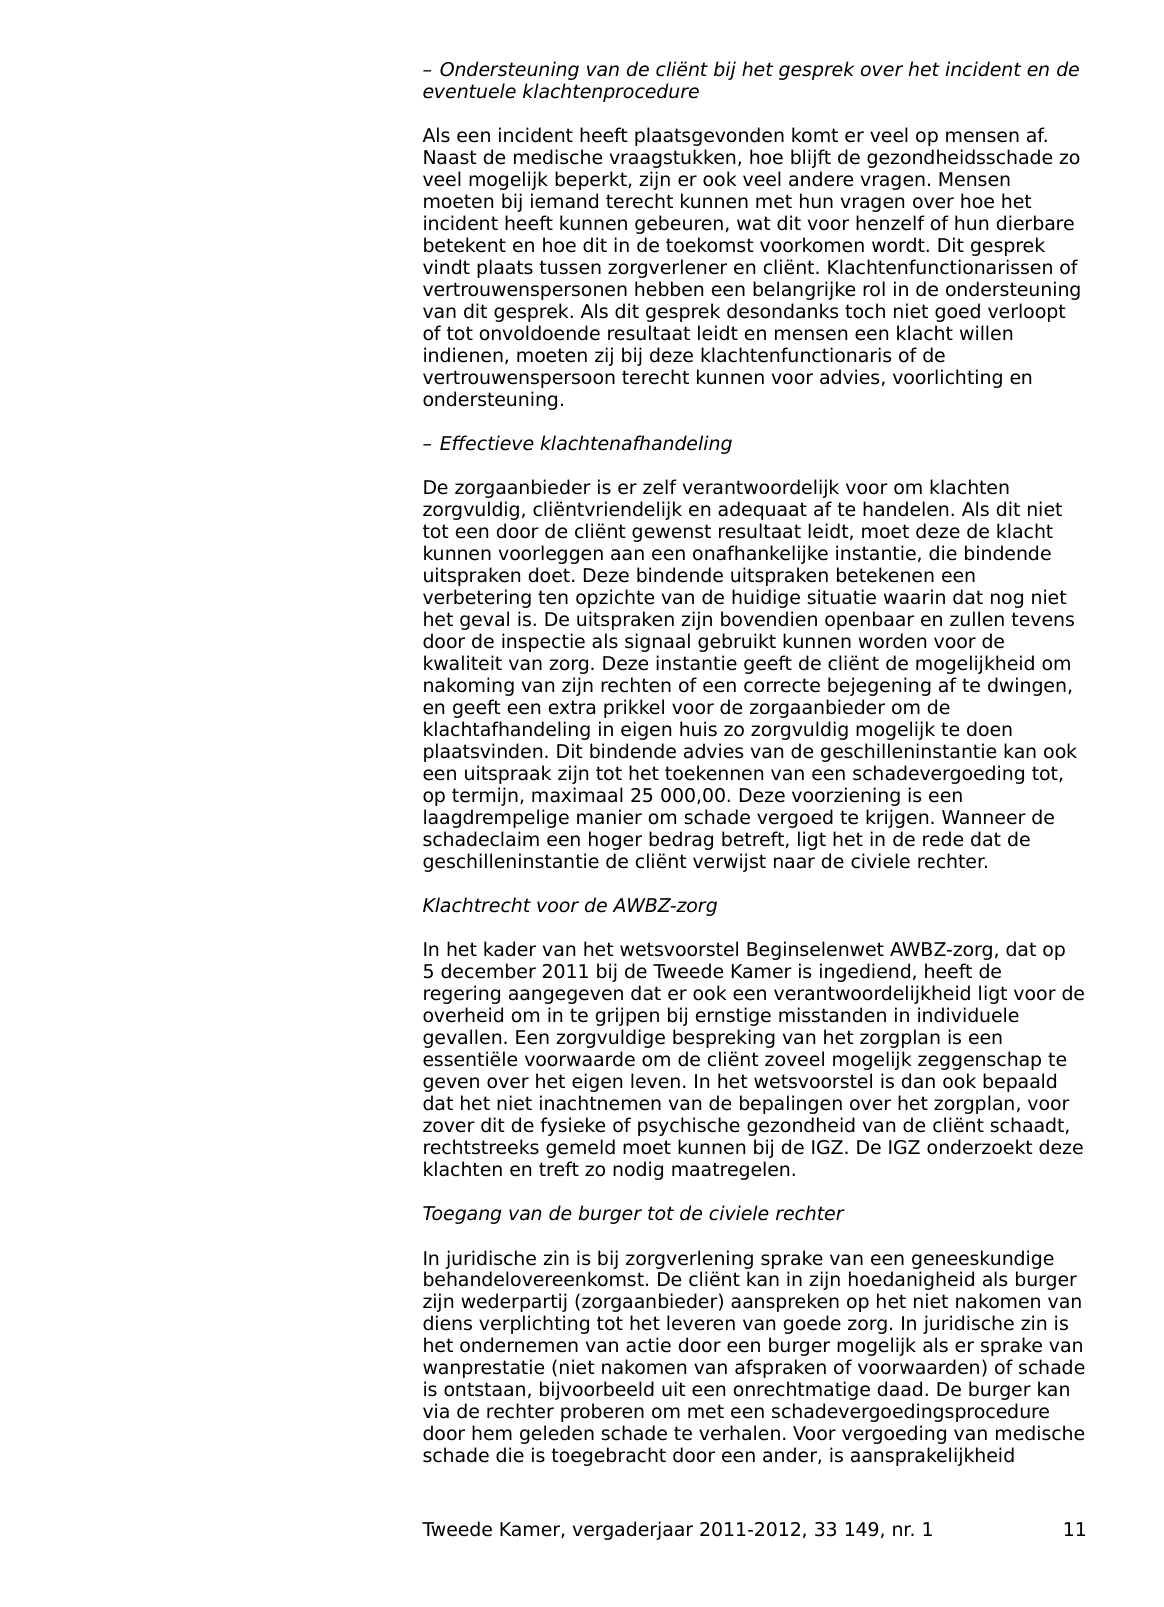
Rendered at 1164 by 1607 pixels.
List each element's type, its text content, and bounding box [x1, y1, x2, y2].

subtitle Klachtrecht voor de AWBZ-zorg [422, 895, 1087, 917]
subtitle – Ondersteuning van de cliënt bij het gesprek over het incident en de eventuele klachtenprocedure [422, 59, 1087, 103]
text In het kader van het wetsvoorstel Beginselenwet AWBZ-zorg, dat op 5 december 2011 bij de Tweede Kamer is ingediend, heeft de regering aangegeven dat er ook een verantwoordelijkheid ligt voor de overheid om in te grijpen bij ernstige misstanden in individuele gevallen. Een zorgvuldige bespreking van het zorgplan is een essentiële voorwaarde om de cliënt zoveel mogelijk zeggenschap te geven over het eigen leven. In het wetsvoorstel is dan ook bepaald dat het niet inachtnemen van de bepalingen over het zorgplan, voor zover dit de fysieke of psychische gezondheid van de cliënt schaadt, rechtstreeks gemeld moet kunnen bij de IGZ. De IGZ onderzoekt deze klachten en treft zo nodig maatregelen. [422, 939, 1087, 1181]
text In juridische zin is bij zorgverlening sprake van een geneeskundige behandelovereenkomst. De cliënt kan in zijn hoedanigheid als burger zijn wederpartij (zorgaanbieder) aanspreken op het niet nakomen van diens verplichting tot het leveren van goede zorg. In juridische zin is het ondernemen van actie door een burger mogelijk als er sprake van wanprestatie (niet nakomen van afspraken of voorwaarden) of schade is ontstaan, bijvoorbeeld uit een onrechtmatige daad. De burger kan via de rechter proberen om met een schadevergoedingsprocedure door hem geleden schade te verhalen. Voor vergoeding van medische schade die is toegebracht door een ander, is aansprakelijkheid [422, 1247, 1087, 1467]
text Als een incident heeft plaatsgevonden komt er veel op mensen af. Naast de medische vraagstukken, hoe blijft de gezondheidsschade zo veel mogelijk beperkt, zijn er ook veel andere vragen. Mensen moeten bij iemand terecht kunnen met hun vragen over hoe het incident heeft kunnen gebeuren, wat dit voor henzelf of hun dierbare betekent en hoe dit in de toekomst voorkomen wordt. Dit gesprek vindt plaats tussen zorgverlener en cliënt. Klachtenfunctionarissen of vertrouwenspersonen hebben een belangrijke rol in de ondersteuning van dit gesprek. Als dit gesprek desondanks toch niet goed verloopt of tot onvoldoende resultaat leidt en mensen een klacht willen indienen, moeten zij bij deze klachtenfunctionaris of de vertrouwenspersoon terecht kunnen voor advies, voorlichting en ondersteuning. [422, 125, 1087, 411]
subtitle – Effectieve klachtenafhandeling [422, 433, 1087, 455]
text De zorgaanbieder is er zelf verantwoordelijk voor om klachten zorgvuldig, cliëntvriendelijk en adequaat af te handelen. Als dit niet tot een door de cliënt gewenst resultaat leidt, moet deze de klacht kunnen voorleggen aan een onafhankelijke instantie, die bindende uitspraken doet. Deze bindende uitspraken betekenen een verbetering ten opzichte van de huidige situatie waarin dat nog niet het geval is. De uitspraken zijn bovendien openbaar en zullen tevens door de inspectie als signaal gebruikt kunnen worden voor de kwaliteit van zorg. Deze instantie geeft de cliënt de mogelijkheid om nakoming van zijn rechten of een correcte bejegening af te dwingen, en geeft een extra prikkel voor de zorgaanbieder om de klachtafhandeling in eigen huis zo zorgvuldig mogelijk te doen plaatsvinden. Dit bindende advies van de geschilleninstantie kan ook een uitspraak zijn tot het toekennen van een schadevergoeding tot, op termijn, maximaal 25 000,00. Deze voorziening is een laagdrempelige manier om schade vergoed te krijgen. Wanneer de schadeclaim een hoger bedrag betreft, ligt het in de rede dat de geschilleninstantie de cliënt verwijst naar de civiele rechter. [422, 477, 1087, 873]
subtitle Toegang van de burger tot de civiele rechter [422, 1203, 1087, 1225]
